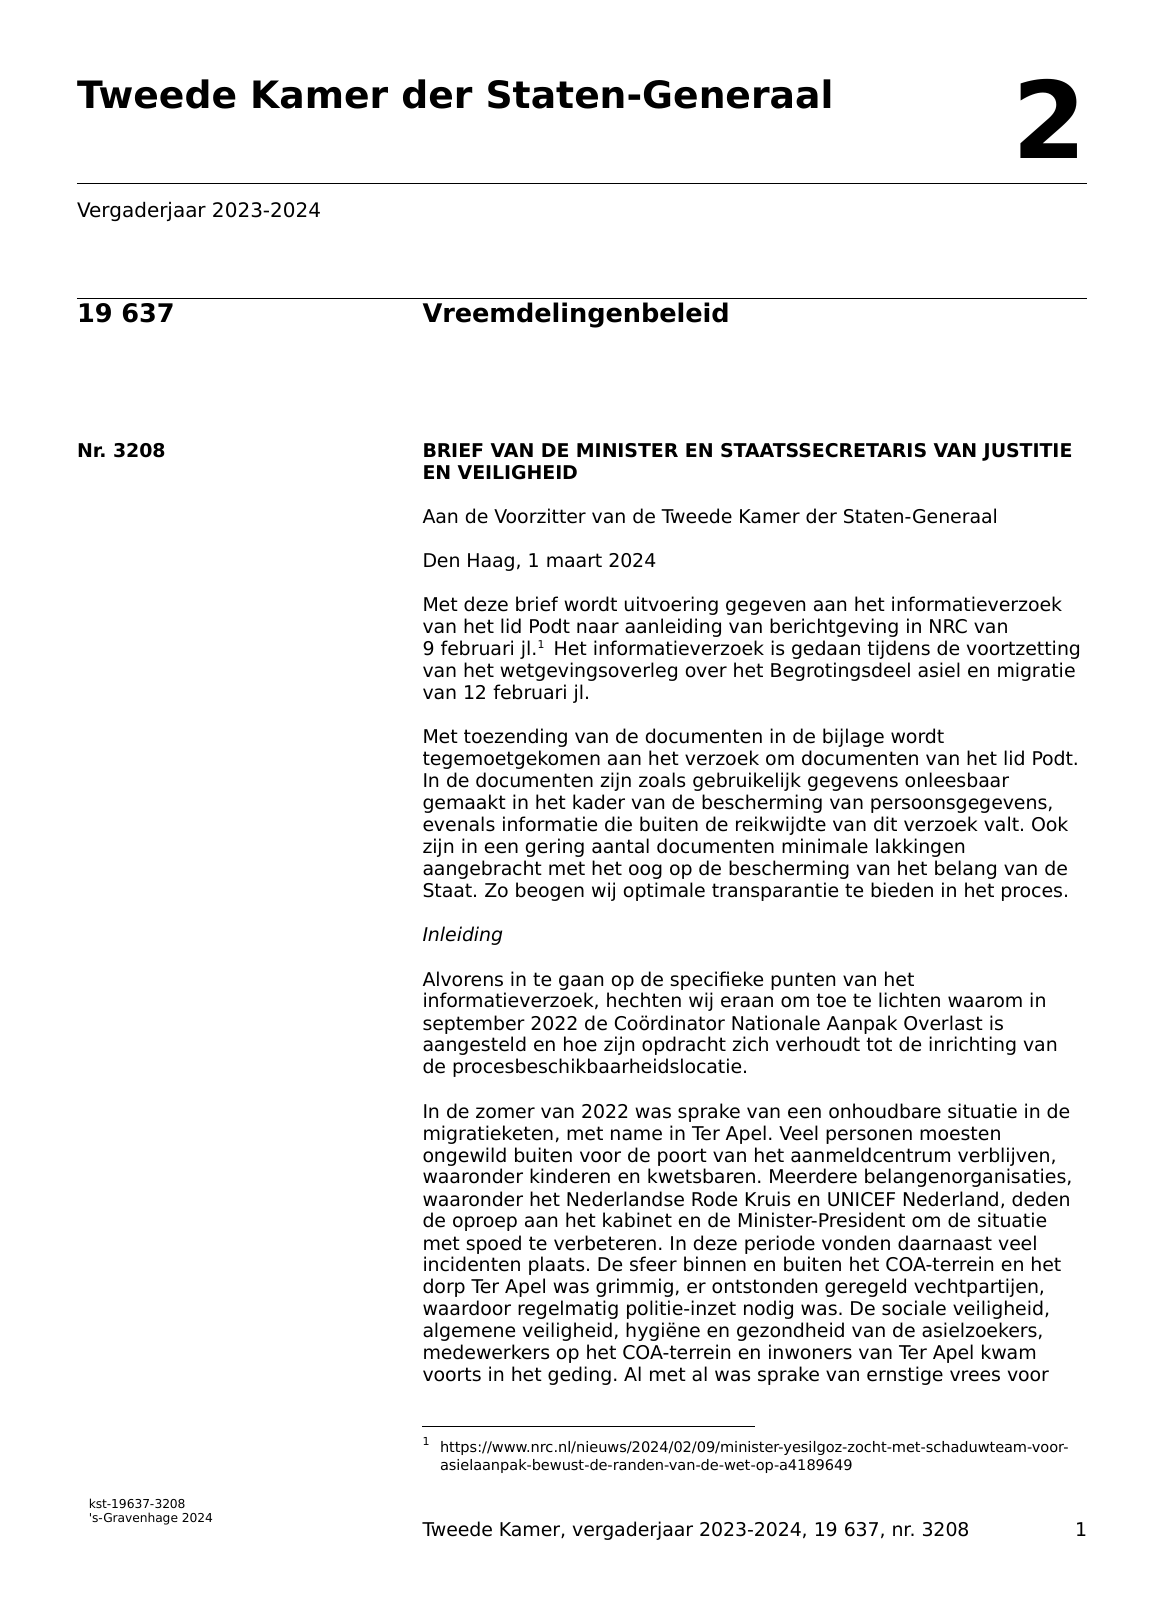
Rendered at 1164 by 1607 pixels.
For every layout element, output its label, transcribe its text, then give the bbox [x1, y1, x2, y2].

text Alvorens in te gaan op de specifieke punten van het informatieverzoek, hechten wij eraan om toe te lichten waarom in september 2022 de Coördinator Nationale Aanpak Overlast is aangesteld en hoe zijn opdracht zich verhoudt tot de inrichting van de procesbeschikbaarheidslocatie. [422, 968, 1087, 1078]
table_header Tweede Kamer der Staten-Generaal [77, 59, 886, 183]
table_cell Vergaderjaar 2023-2024 [77, 184, 1087, 298]
subtitle Inleiding [422, 924, 1087, 946]
text Den Haag, 1 maart 2024 [422, 550, 1087, 572]
text kst-19637-3208 [88, 1497, 323, 1511]
text 's-Gravenhage 2024 [88, 1511, 323, 1525]
text In de zomer van 2022 was sprake van een onhoudbare situatie in de migratieketen, met name in Ter Apel. Veel personen moesten ongewild buiten voor de poort van het aanmeldcentrum verblijven, waaronder kinderen en kwetsbaren. Meerdere belangenorganisaties, waaronder het Nederlandse Rode Kruis en UNICEF Nederland, deden de oproep aan het kabinet en de Minister-President om de situatie met spoed te verbeteren. In deze periode vonden daarnaast veel incidenten plaats. De sfeer binnen en buiten het COA-terrein en het dorp Ter Apel was grimmig, er ontstonden geregeld vechtpartijen, waardoor regelmatig politie-inzet nodig was. De sociale veiligheid, algemene veiligheid, hygiëne en gezondheid van de asielzoekers, medewerkers op het COA-terrein en inwoners van Ter Apel kwam voorts in het geding. Al met al was sprake van ernstige vrees voor [422, 1101, 1087, 1386]
subtitle 19 637 Vreemdelingenbeleid [77, 299, 1087, 329]
text https://www.nrc.nl/nieuws/2024/02/09/minister-yesilgoz-zocht-met-schaduwteam-voor-asielaanpak-bewust-de-randen-van-de-wet-op-a4189649 [422, 1435, 1087, 1474]
text Aan de Voorzitter van de Tweede Kamer der Staten-Generaal [422, 506, 1087, 528]
table_header 2 [886, 59, 1087, 183]
subtitle Nr. 3208 BRIEF VAN DE MINISTER EN STAATSSECRETARIS VAN JUSTITIE EN VEILIGHEID [77, 440, 1087, 484]
text Met deze brief wordt uitvoering gegeven aan het informatieverzoek van het lid Podt naar aanleiding van berichtgeving in NRC van 9 februari jl. Het informatieverzoek is gedaan tijdens de voortzetting van het wetgevingsoverleg over het Begrotingsdeel asiel en migratie van 12 februari jl. [422, 594, 1087, 704]
text Met toezending van de documenten in de bijlage wordt tegemoetgekomen aan het verzoek om documenten van het lid Podt. In de documenten zijn zoals gebruikelijk gegevens onleesbaar gemaakt in het kader van de bescherming van persoonsgegevens, evenals informatie die buiten de reikwijdte van dit verzoek valt. Ook zijn in een gering aantal documenten minimale lakkingen aangebracht met het oog op de bescherming van het belang van de Staat. Zo beogen wij optimale transparantie te bieden in het proces. [422, 726, 1087, 902]
